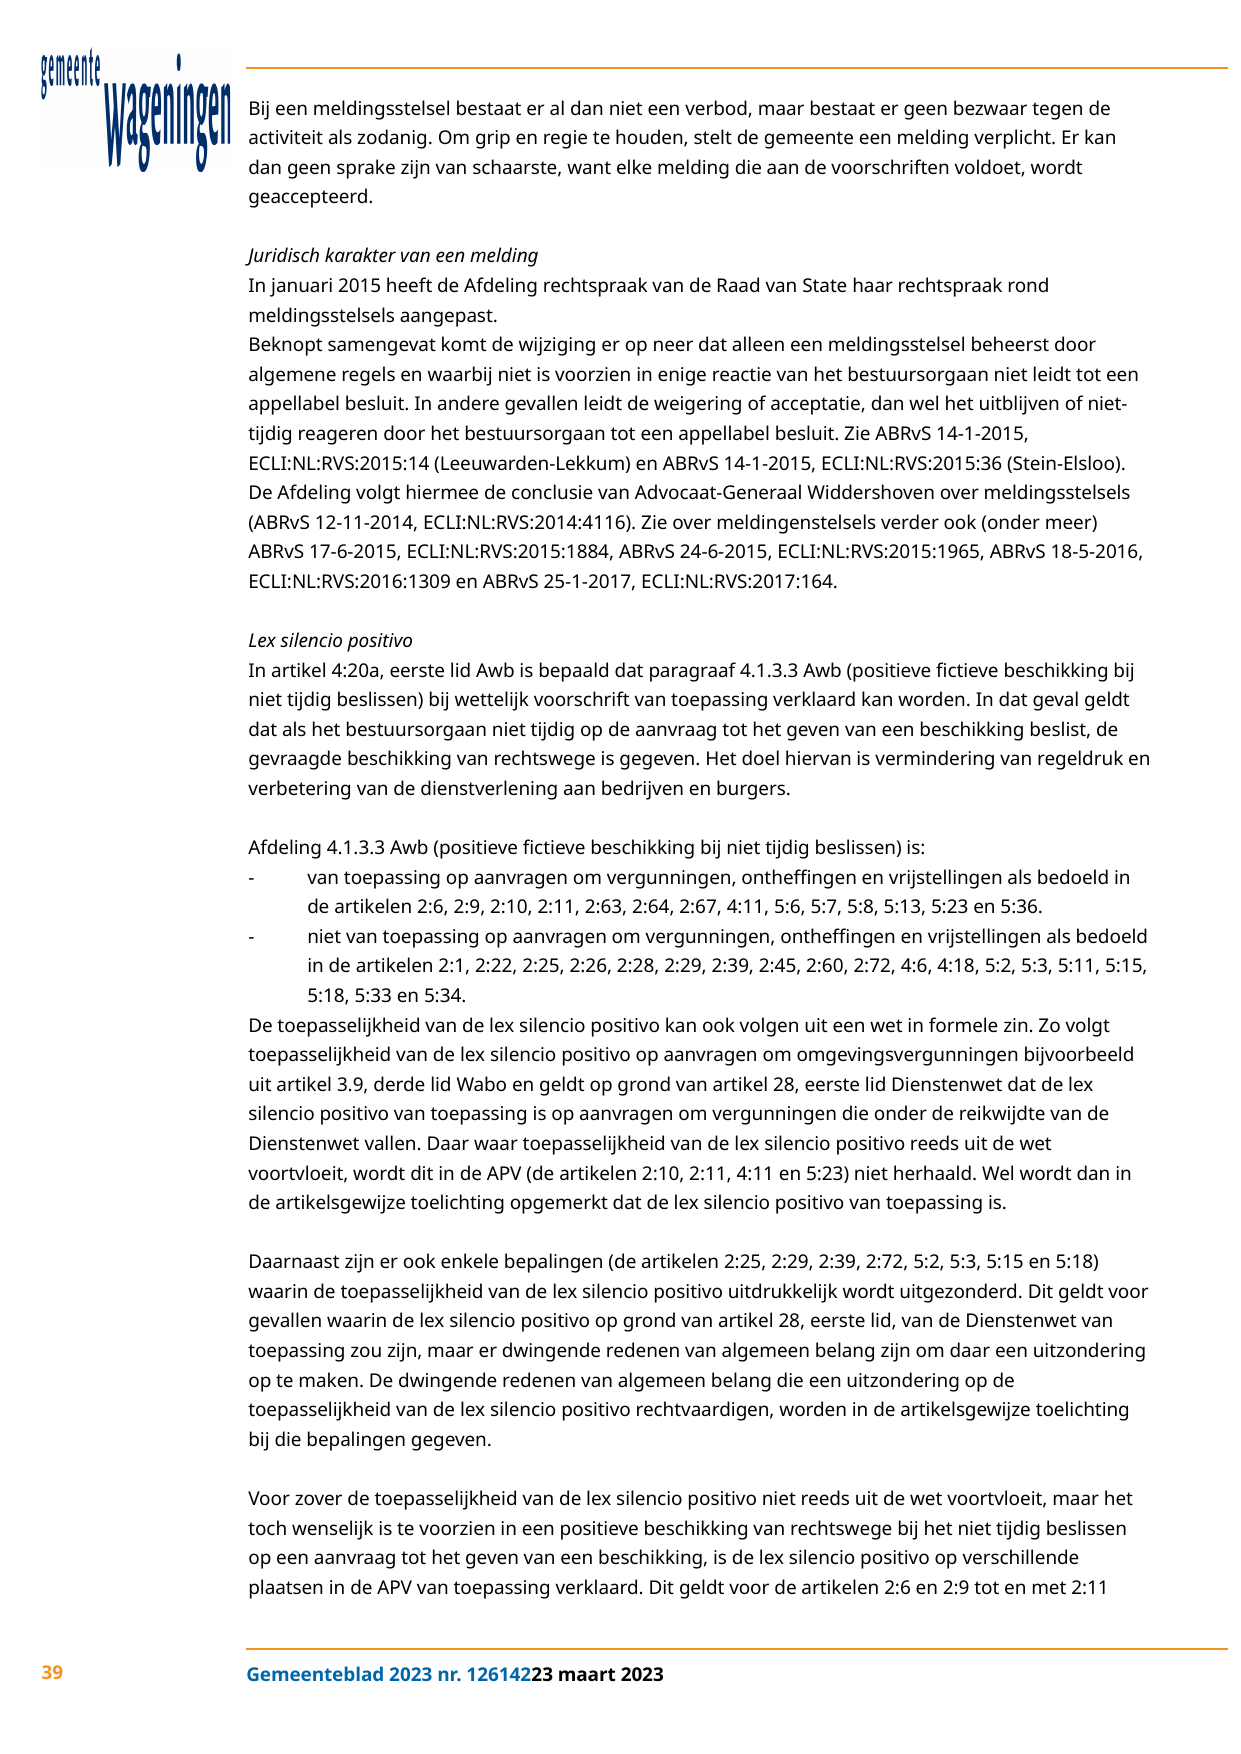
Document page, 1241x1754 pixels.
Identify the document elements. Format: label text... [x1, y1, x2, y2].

list van toepassing op aanvragen om vergunningen, ontheffingen en vrijstellingen als bedoeld in de artikelen 2:6, 2:9, 2:10, 2:11, 2:63, 2:64, 2:67, 4:11, 5:6, 5:7, 5:8, 5:13, 5:23 en 5:36. [248, 864, 1152, 919]
text In artikel 4:20a, eerste lid Awb is bepaald dat paragraaf 4.1.3.3 Awb (positieve fictieve beschikking bij niet tijdig beslissen) bij wettelijk voorschrift van toepassing verklaard kan worden. In dat geval geldt dat als het bestuursorgaan niet tijdig op de aanvraag tot het geven van een beschikking beslist, de gevraagde beschikking van rechtswege is gegeven. Het doel hiervan is vermindering van regeldruk en verbetering van de dienstverlening aan bedrijven en burgers. [248, 657, 1152, 801]
text Voor zover de toepasselijkheid van de lex silencio positivo niet reeds uit de wet voortvloeit, maar het toch wenselijk is te voorzien in een positieve beschikking van rechtswege bij het niet tijdig beslissen op een aanvraag tot het geven van een beschikking, is de lex silencio positivo op verschillende plaatsen in de APV van toepassing verklaard. Dit geldt voor de artikelen 2:6 en 2:9 tot en met 2:11 [248, 1485, 1152, 1600]
list niet van toepassing op aanvragen om vergunningen, ontheffingen en vrijstellingen als bedoeld in de artikelen 2:1, 2:22, 2:25, 2:26, 2:28, 2:29, 2:39, 2:45, 2:60, 2:72, 4:6, 4:18, 5:2, 5:3, 5:11, 5:15, 5:18, 5:33 en 5:34. [248, 923, 1152, 1008]
text Juridisch karakter van een melding [248, 243, 1152, 268]
text Daarnaast zijn er ook enkele bepalingen (de artikelen 2:25, 2:29, 2:39, 2:72, 5:2, 5:3, 5:15 en 5:18) waarin de toepasselijkheid van de lex silencio positivo uitdrukkelijk wordt uitgezonderd. Dit geldt voor gevallen waarin de lex silencio positivo op grond van artikel 28, eerste lid, van de Dienstenwet van toepassing zou zijn, maar er dwingende redenen van algemeen belang zijn om daar een uitzondering op te maken. De dwingende redenen van algemeen belang die een uitzondering op de toepasselijkheid van de lex silencio positivo rechtvaardigen, worden in de artikelsgewijze toelichting bij die bepalingen gegeven. [248, 1248, 1152, 1452]
text Beknopt samengevat komt de wijziging er op neer dat alleen een meldingsstelsel beheerst door algemene regels en waarbij niet is voorzien in enige reactie van het bestuursorgaan niet leidt tot een appellabel besluit. In andere gevallen leidt de weigering of acceptatie, dan wel het uitblijven of niet-tijdig reageren door het bestuursorgaan tot een appellabel besluit. Zie ABRvS 14-1-2015, ECLI:NL:RVS:2015:14 (Leeuwarden-Lekkum) en ABRvS 14-1-2015, ECLI:NL:RVS:2015:36 (Stein-Elsloo). [248, 331, 1152, 476]
text Lex silencio positivo [248, 627, 1152, 653]
text Afdeling 4.1.3.3 Awb (positieve fictieve beschikking bij niet tijdig beslissen) is: [248, 834, 1152, 860]
text In januari 2015 heeft de Afdeling rechtspraak van de Raad van State haar rechtspraak rond meldingsstelsels aangepast. [248, 272, 1152, 328]
text Bij een meldingsstelsel bestaat er al dan niet een verbod, maar bestaat er geen bezwaar tegen de activiteit als zodanig. Om grip en regie te houden, stelt de gemeente een melding verplicht. Er kan dan geen sprake zijn van schaarste, want elke melding die aan de voorschriften voldoet, wordt geaccepteerd. [248, 95, 1152, 209]
text De toepasselijkheid van de lex silencio positivo kan ook volgen uit een wet in formele zin. Zo volgt toepasselijkheid van de lex silencio positivo op aanvragen om omgevingsvergunningen bijvoorbeeld uit artikel 3.9, derde lid Wabo en geldt op grond van artikel 28, eerste lid Dienstenwet dat de lex silencio positivo van toepassing is op aanvragen om vergunningen die onder de reikwijdte van de Dienstenwet vallen. Daar waar toepasselijkheid van de lex silencio positivo reeds uit de wet voortvloeit, wordt dit in de APV (de artikelen 2:10, 2:11, 4:11 en 5:23) niet herhaald. Wel wordt dan in de artikelsgewijze toelichting opgemerkt dat de lex silencio positivo van toepassing is. [248, 1012, 1152, 1215]
picture [41, 47, 231, 172]
text De Afdeling volgt hiermee de conclusie van Advocaat-Generaal Widdershoven over meldingsstelsels (ABRvS 12-11-2014, ECLI:NL:RVS:2014:4116). Zie over meldingenstelsels verder ook (onder meer) ABRvS 17-6-2015, ECLI:NL:RVS:2015:1884, ABRvS 24-6-2015, ECLI:NL:RVS:2015:1965, ABRvS 18-5-2016, ECLI:NL:RVS:2016:1309 en ABRvS 25-1-2017, ECLI:NL:RVS:2017:164. [248, 479, 1152, 594]
